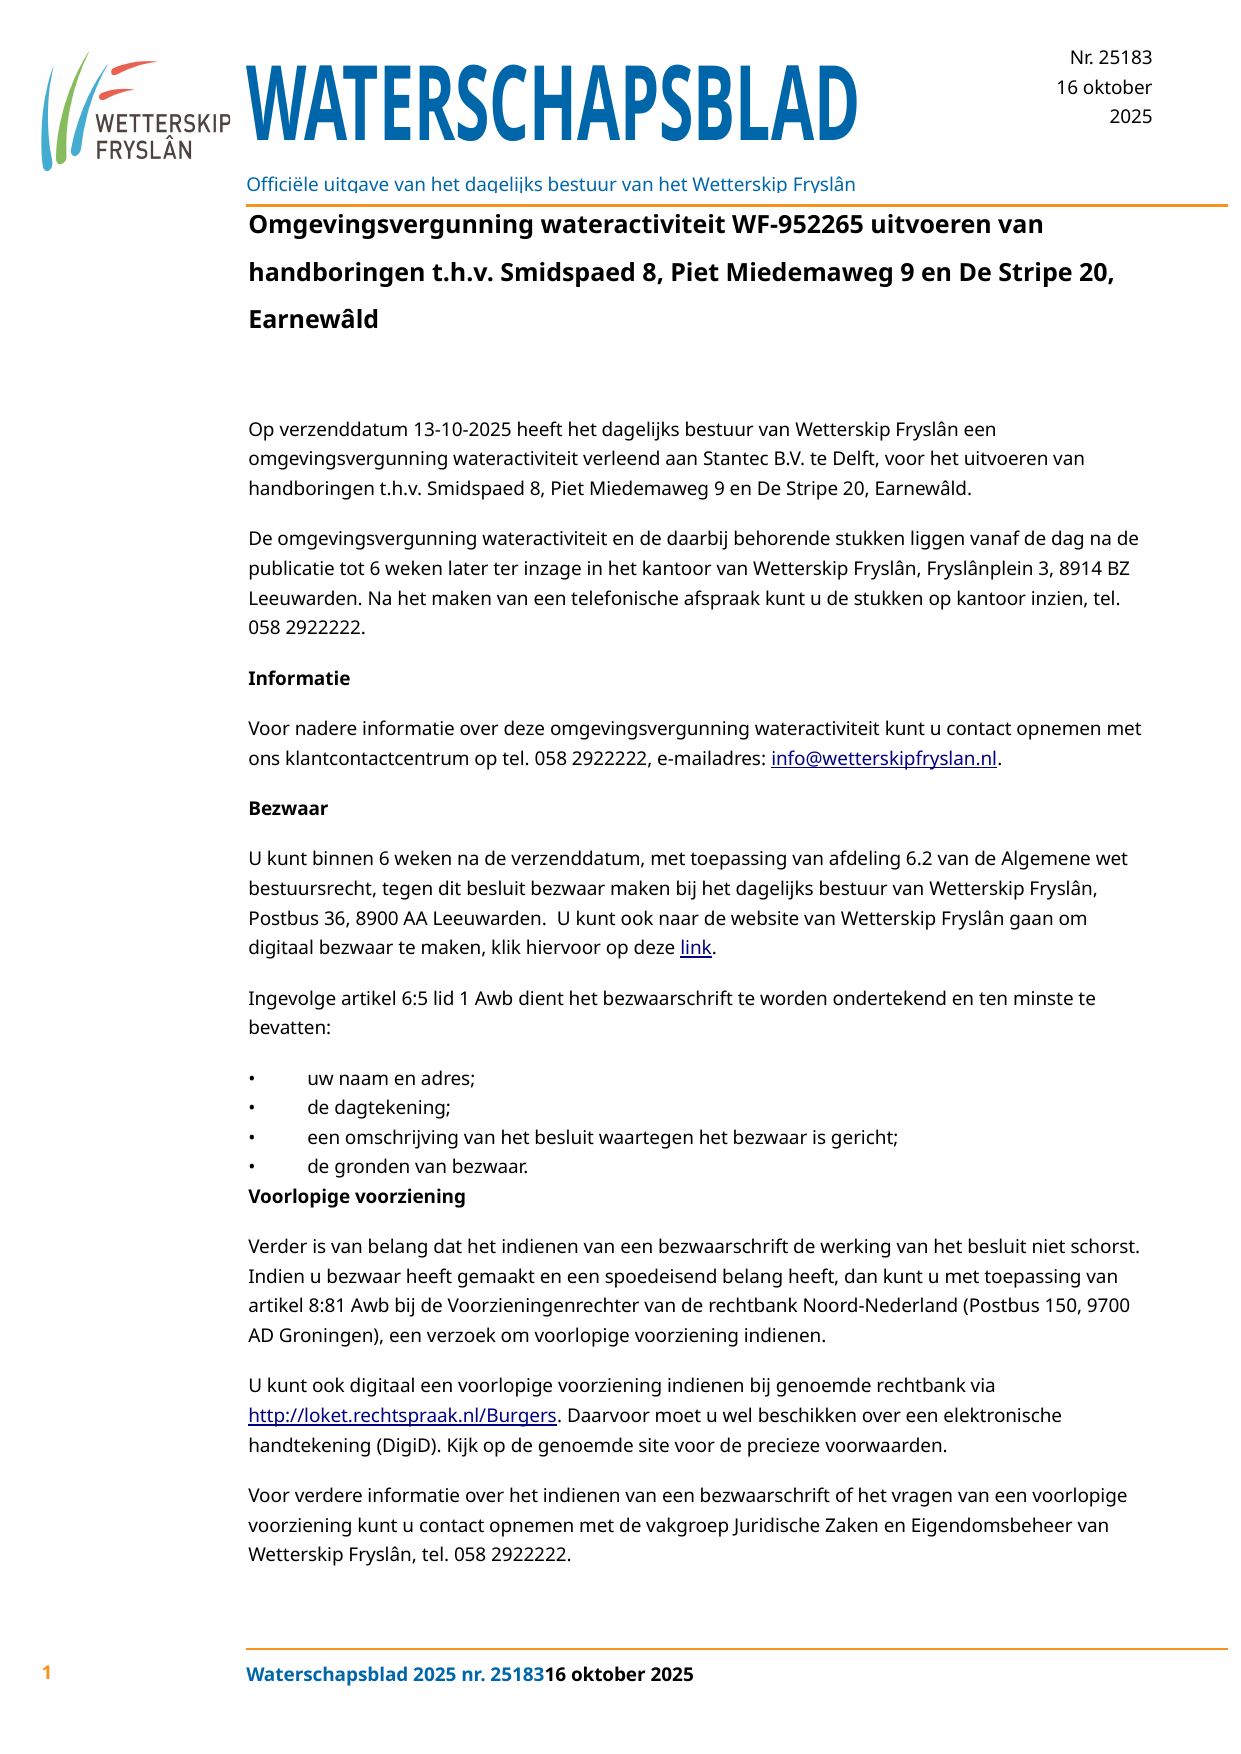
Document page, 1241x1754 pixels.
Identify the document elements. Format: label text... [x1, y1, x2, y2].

text Ingevolge artikel 6:5 lid 1 Awb dient het bezwaarschrift te worden ondertekend en ten minste te bevatten: [248, 985, 1152, 1040]
list de dagtekening; [248, 1094, 1152, 1120]
text Voor nadere informatie over deze omgevingsvergunning wateractiviteit kunt u contact opnemen met ons klantcontactcentrum op tel. 058 2922222, e-mailadres: info@wetterskipfryslan.nl. [248, 715, 1152, 770]
text U kunt binnen 6 weken na de verzenddatum, met toepassing van afdeling 6.2 van de Algemene wet bestuursrecht, tegen dit besluit bezwaar maken bij het dagelijks bestuur van Wetterskip Fryslân, Postbus 36, 8900 AA Leeuwarden. U kunt ook naar de website van Wetterskip Fryslân gaan om digitaal bezwaar te maken, klik hiervoor op deze link. [248, 846, 1152, 960]
text Voor verdere informatie over het indienen van een bezwaarschrift of het vragen van een voorlopige voorziening kunt u contact opnemen met de vakgroep Juridische Zaken en Eigendomsbeheer van Wetterskip Fryslân, tel. 058 2922222. [248, 1482, 1152, 1567]
list een omschrijving van het besluit waartegen het bezwaar is gericht; [248, 1124, 1152, 1149]
text U kunt ook digitaal een voorlopige voorziening indienen bij genoemde rechtbank via http://loket.rechtspraak.nl/Burgers. Daarvoor moet u wel beschikken over een elektronische handtekening (DigiD). Kijk op de genoemde site voor de precieze voorwaarden. [248, 1373, 1152, 1457]
text Bezwaar [248, 795, 1152, 821]
text Omgevingsvergunning wateractiviteit WF-952265 uitvoeren van handboringen t.h.v. Smidspaed 8, Piet Miedemaweg 9 en De Stripe 20, Earnewâld [248, 207, 1152, 336]
text Verder is van belang dat het indienen van een bezwaarschrift de werking van het besluit niet schorst. Indien u bezwaar heeft gemaakt en een spoedeisend belang heeft, dan kunt u met toepassing van artikel 8:81 Awb bij de Voorzieningenrechter van de rechtbank Noord-Nederland (Postbus 150, 9700 AD Groningen), een verzoek om voorlopige voorziening indienen. [248, 1233, 1152, 1348]
picture [41, 47, 231, 172]
text Informatie [248, 665, 1152, 690]
list de gronden van bezwaar. [248, 1153, 1152, 1179]
text Voorlopige voorziening [248, 1183, 1152, 1209]
text Op verzenddatum 13-10-2025 heeft het dagelijks bestuur van Wetterskip Fryslân een omgevingsvergunning wateractiviteit verleend aan Stantec B.V. te Delft, voor het uitvoeren van handboringen t.h.v. Smidspaed 8, Piet Miedemaweg 9 en De Stripe 20, Earnewâld. [248, 416, 1152, 501]
list uw naam en adres; [248, 1065, 1152, 1090]
text De omgevingsvergunning wateractiviteit en de daarbij behorende stukken liggen vanaf de dag na de publicatie tot 6 weken later ter inzage in het kantoor van Wetterskip Fryslân, Fryslânplein 3, 8914 BZ Leeuwarden. Na het maken van een telefonische afspraak kunt u de stukken op kantoor inzien, tel. 058 2922222. [248, 526, 1152, 640]
